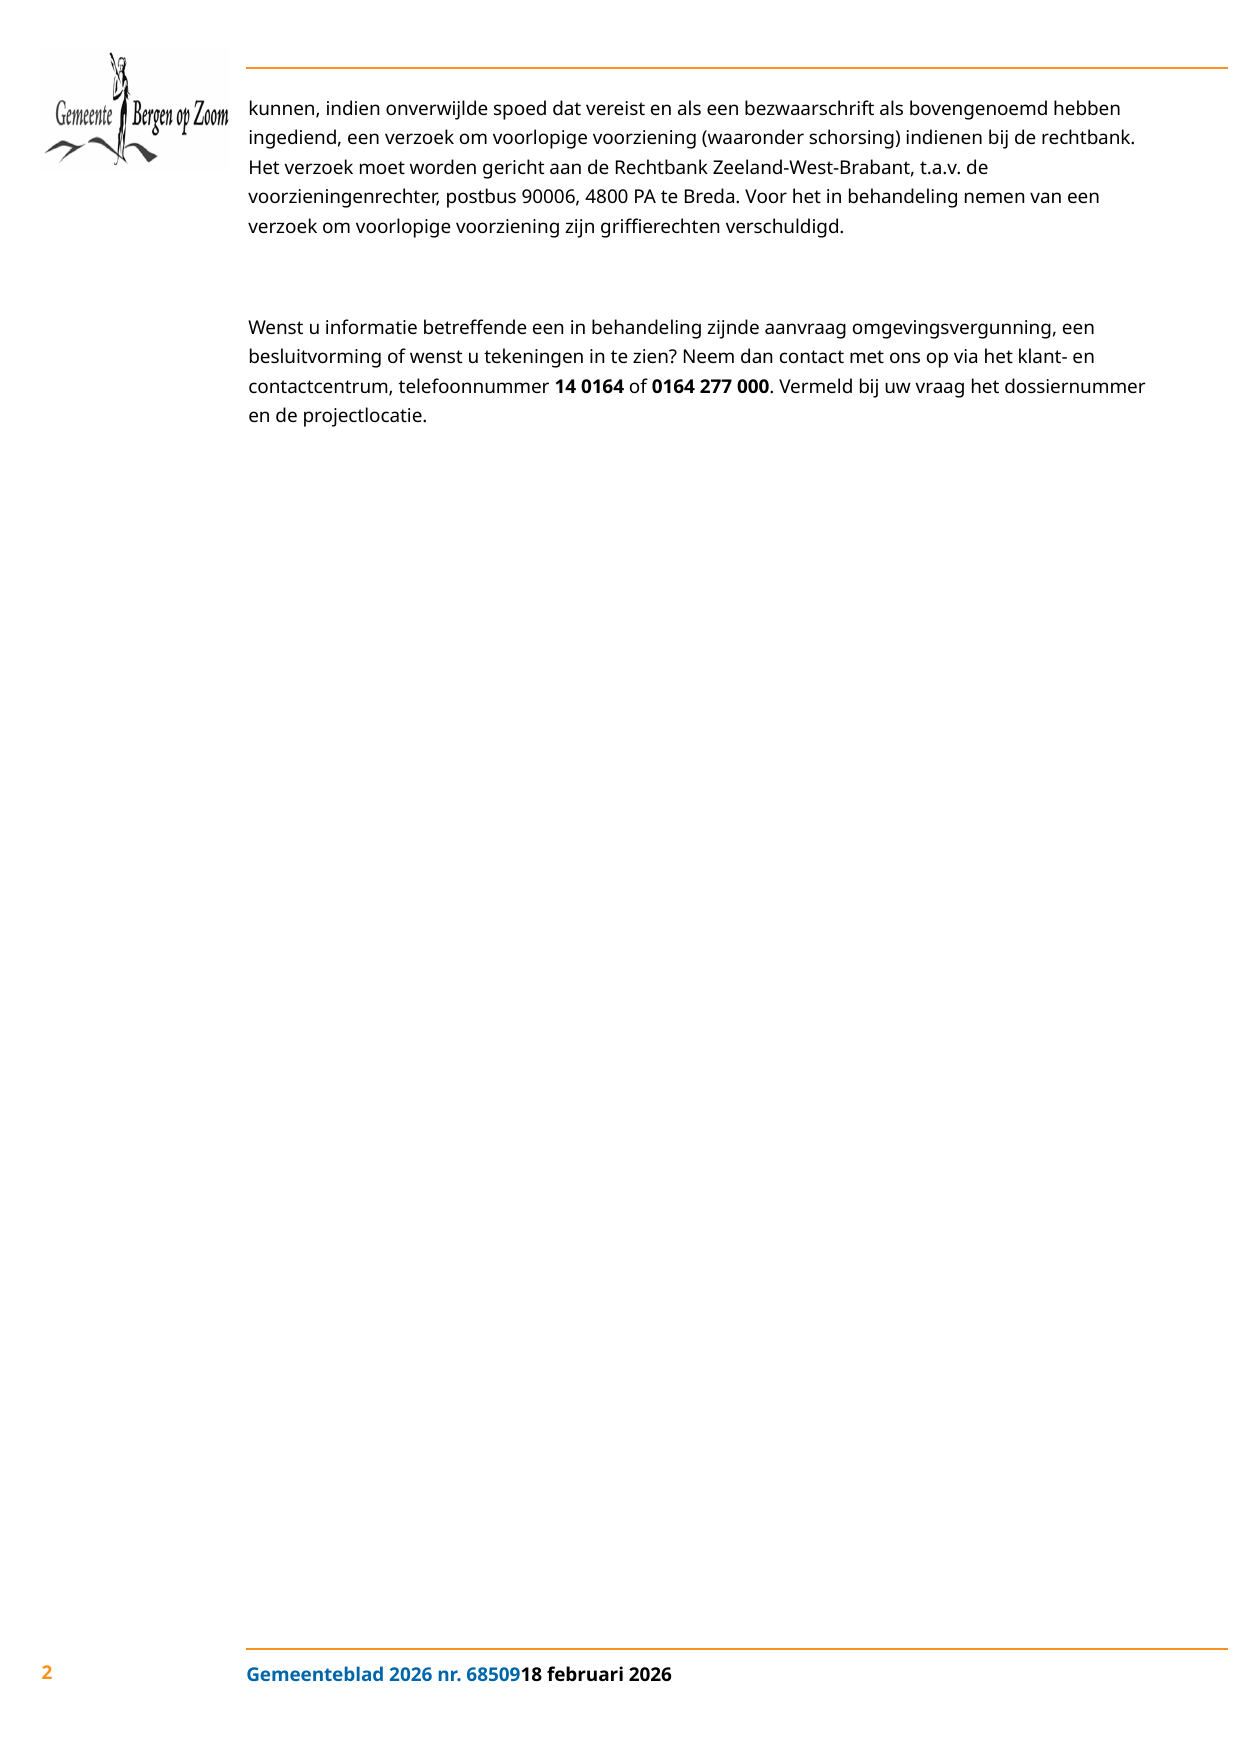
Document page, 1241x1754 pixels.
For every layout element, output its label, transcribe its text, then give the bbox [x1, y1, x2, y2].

text Wenst u informatie betreffende een in behandeling zijnde aanvraag omgevingsvergunning, een besluitvorming of wenst u tekeningen in te zien? Neem dan contact met ons op via het klant- en contactcentrum, telefoonnummer 14 0164 of 0164 277 000. Vermeld bij uw vraag het dossiernummer en de projectlocatie. [248, 314, 1152, 428]
text kunnen, indien onverwijlde spoed dat vereist en als een bezwaarschrift als bovengenoemd hebben ingediend, een verzoek om voorlopige voorziening (waaronder schorsing) indienen bij de rechtbank. Het verzoek moet worden gericht aan de Rechtbank Zeeland-West-Brabant, t.a.v. de voorzieningenrechter, postbus 90006, 4800 PA te Breda. Voor het in behandeling nemen van een verzoek om voorlopige voorziening zijn griffierechten verschuldigd. [248, 95, 1152, 239]
picture [41, 47, 231, 172]
